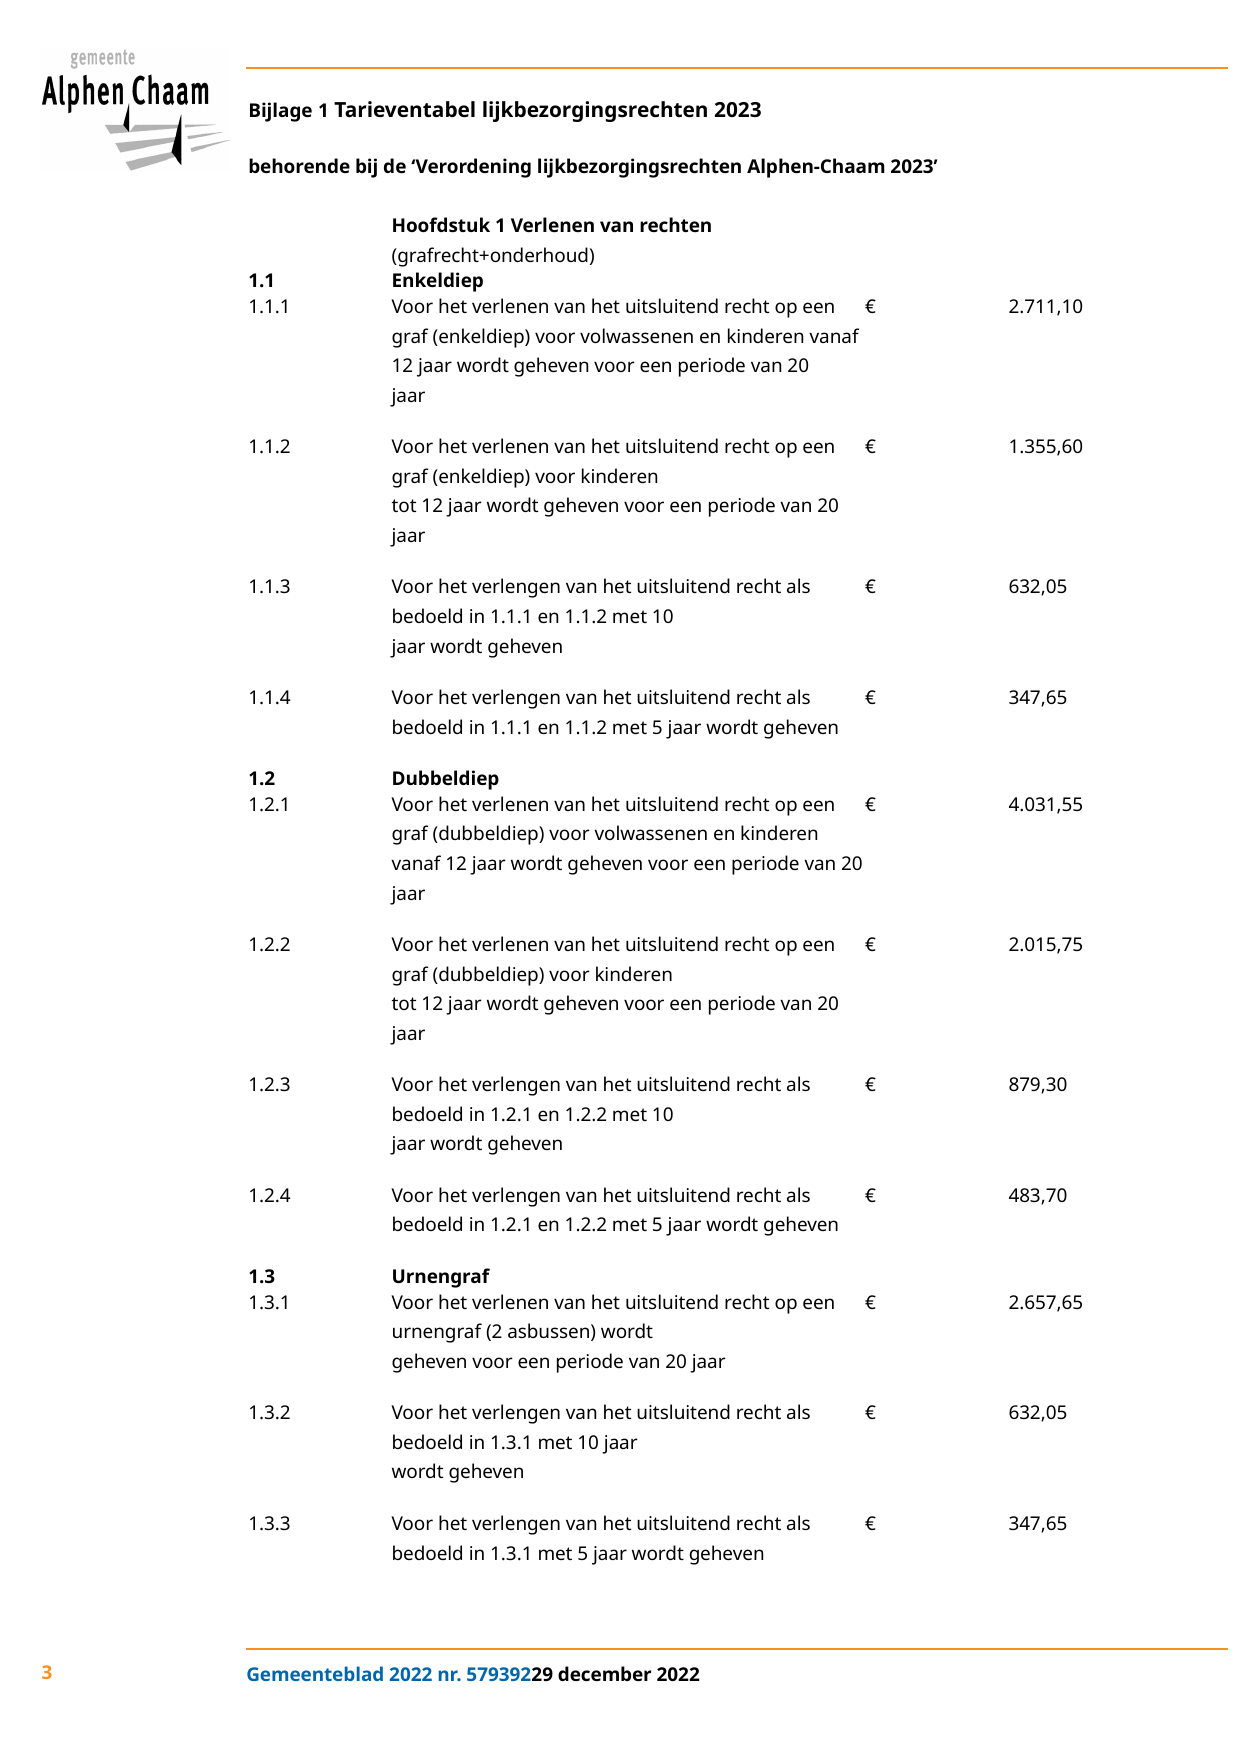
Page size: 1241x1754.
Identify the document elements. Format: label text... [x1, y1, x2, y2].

table_cell [1008, 1565, 1152, 1591]
table_cell [248, 1374, 391, 1399]
table_cell 1.1 [248, 268, 391, 293]
table_cell 2.015,75 [1008, 931, 1152, 1046]
table_cell [1008, 268, 1152, 293]
table_cell 483,70 [1008, 1182, 1152, 1237]
table_cell [248, 1156, 391, 1182]
table_cell Voor het verlengen van het uitsluitend recht als bedoeld in 1.1.1 en 1.1.2 met 10 jaar wordt geheven [391, 574, 865, 658]
table_cell € [865, 574, 1008, 658]
table_cell 347,65 [1008, 684, 1152, 739]
table_cell 632,05 [1008, 1400, 1152, 1484]
table_cell 1.1.4 [248, 684, 391, 739]
table_header [248, 212, 391, 267]
table_cell Voor het verlenen van het uitsluitend recht op een urnengraf (2 asbussen) wordt geheven voor een periode van 20 jaar [391, 1289, 865, 1374]
table_cell [865, 1238, 1008, 1263]
table_cell € [865, 791, 1008, 906]
table_cell Voor het verlengen van het uitsluitend recht als bedoeld in 1.3.1 met 5 jaar wordt geheven [391, 1510, 865, 1565]
table_header Hoofdstuk 1 Verlenen van rechten (grafrecht+onderhoud) [391, 212, 865, 267]
table_cell Dubbeldiep [391, 765, 865, 791]
table_cell [248, 740, 391, 765]
table_cell Voor het verlengen van het uitsluitend recht als bedoeld in 1.3.1 met 10 jaar wordt geheven [391, 1400, 865, 1484]
table_cell [865, 740, 1008, 765]
table_cell [1008, 1374, 1152, 1399]
table_cell [865, 1263, 1008, 1289]
table_cell [248, 1046, 391, 1071]
table_cell [865, 1484, 1008, 1510]
text behorende bij de ‘Verordening lijkbezorgingsrechten Alphen-Chaam 2023’ [248, 153, 1152, 179]
table_cell Voor het verlenen van het uitsluitend recht op een graf (dubbeldiep) voor volwassenen en kinderen vanaf 12 jaar wordt geheven voor een periode van 20 jaar [391, 791, 865, 906]
table_cell [1008, 1263, 1152, 1289]
text Bijlage 1 Tarieventabel lijkbezorgingsrechten 2023 [248, 95, 1152, 123]
table_cell [865, 1565, 1008, 1591]
table_cell [391, 1046, 865, 1071]
table_cell [1008, 1046, 1152, 1071]
table_cell € [865, 1071, 1008, 1156]
table_cell [865, 1046, 1008, 1071]
table_header [865, 212, 1008, 267]
table_cell [865, 1156, 1008, 1182]
table_cell 1.2.1 [248, 791, 391, 906]
table_cell [248, 906, 391, 931]
table_cell [391, 1484, 865, 1510]
table_cell [248, 548, 391, 574]
table_cell 1.2 [248, 765, 391, 791]
table_cell Voor het verlenen van het uitsluitend recht op een graf (enkeldiep) voor kinderen tot 12 jaar wordt geheven voor een periode van 20 jaar [391, 434, 865, 548]
table_cell 1.1.3 [248, 574, 391, 658]
table_cell [1008, 659, 1152, 684]
table_cell [248, 1484, 391, 1510]
table_cell [248, 659, 391, 684]
table_cell 1.355,60 [1008, 434, 1152, 548]
table_cell [865, 659, 1008, 684]
table_cell Voor het verlenen van het uitsluitend recht op een graf (enkeldiep) voor volwassenen en kinderen vanaf 12 jaar wordt geheven voor een periode van 20 jaar [391, 293, 865, 408]
table_cell Enkeldiep [391, 268, 865, 293]
table_cell Voor het verlengen van het uitsluitend recht als bedoeld in 1.2.1 en 1.2.2 met 10 jaar wordt geheven [391, 1071, 865, 1156]
table_cell 1.3 [248, 1263, 391, 1289]
table_cell 2.711,10 [1008, 293, 1152, 408]
table_cell 1.2.3 [248, 1071, 391, 1156]
table_cell 1.2.4 [248, 1182, 391, 1237]
table_cell € [865, 1400, 1008, 1484]
table_cell 4.031,55 [1008, 791, 1152, 906]
table_cell 1.1.1 [248, 293, 391, 408]
table_cell € [865, 684, 1008, 739]
table_cell [865, 906, 1008, 931]
table_cell 1.2.2 [248, 931, 391, 1046]
table_cell [1008, 906, 1152, 931]
table_cell [1008, 548, 1152, 574]
table_cell € [865, 1289, 1008, 1374]
table_cell Voor het verlengen van het uitsluitend recht als bedoeld in 1.1.1 en 1.1.2 met 5 jaar wordt geheven [391, 684, 865, 739]
table_cell [391, 1565, 865, 1591]
table_cell 1.3.1 [248, 1289, 391, 1374]
table_header [1008, 212, 1152, 267]
table_cell [1008, 1156, 1152, 1182]
table_cell [391, 1156, 865, 1182]
table_cell 879,30 [1008, 1071, 1152, 1156]
table_cell Voor het verlenen van het uitsluitend recht op een graf (dubbeldiep) voor kinderen tot 12 jaar wordt geheven voor een periode van 20 jaar [391, 931, 865, 1046]
table_cell 347,65 [1008, 1510, 1152, 1565]
table_cell [865, 1374, 1008, 1399]
table_cell Voor het verlengen van het uitsluitend recht als bedoeld in 1.2.1 en 1.2.2 met 5 jaar wordt geheven [391, 1182, 865, 1237]
table_cell [1008, 408, 1152, 433]
table_cell 1.1.2 [248, 434, 391, 548]
table_cell [391, 1238, 865, 1263]
table_cell [865, 268, 1008, 293]
table_cell Urnengraf [391, 1263, 865, 1289]
table_cell [248, 1238, 391, 1263]
table_cell € [865, 1510, 1008, 1565]
table_cell [391, 548, 865, 574]
table_cell € [865, 931, 1008, 1046]
table_cell 2.657,65 [1008, 1289, 1152, 1374]
table_cell [391, 659, 865, 684]
table_cell [248, 1565, 391, 1591]
table_cell [248, 408, 391, 433]
table_cell [391, 1374, 865, 1399]
table_cell [865, 765, 1008, 791]
table_cell [865, 548, 1008, 574]
picture [41, 47, 231, 172]
table_cell [1008, 1238, 1152, 1263]
table_cell [865, 408, 1008, 433]
table_cell € [865, 293, 1008, 408]
table_cell 1.3.3 [248, 1510, 391, 1565]
table_cell [1008, 1484, 1152, 1510]
table_cell [1008, 765, 1152, 791]
table_cell [1008, 740, 1152, 765]
table_cell 1.3.2 [248, 1400, 391, 1484]
table_cell 632,05 [1008, 574, 1152, 658]
table_cell € [865, 434, 1008, 548]
table_cell [391, 906, 865, 931]
table_cell [391, 408, 865, 433]
table_cell [391, 740, 865, 765]
table_cell € [865, 1182, 1008, 1237]
